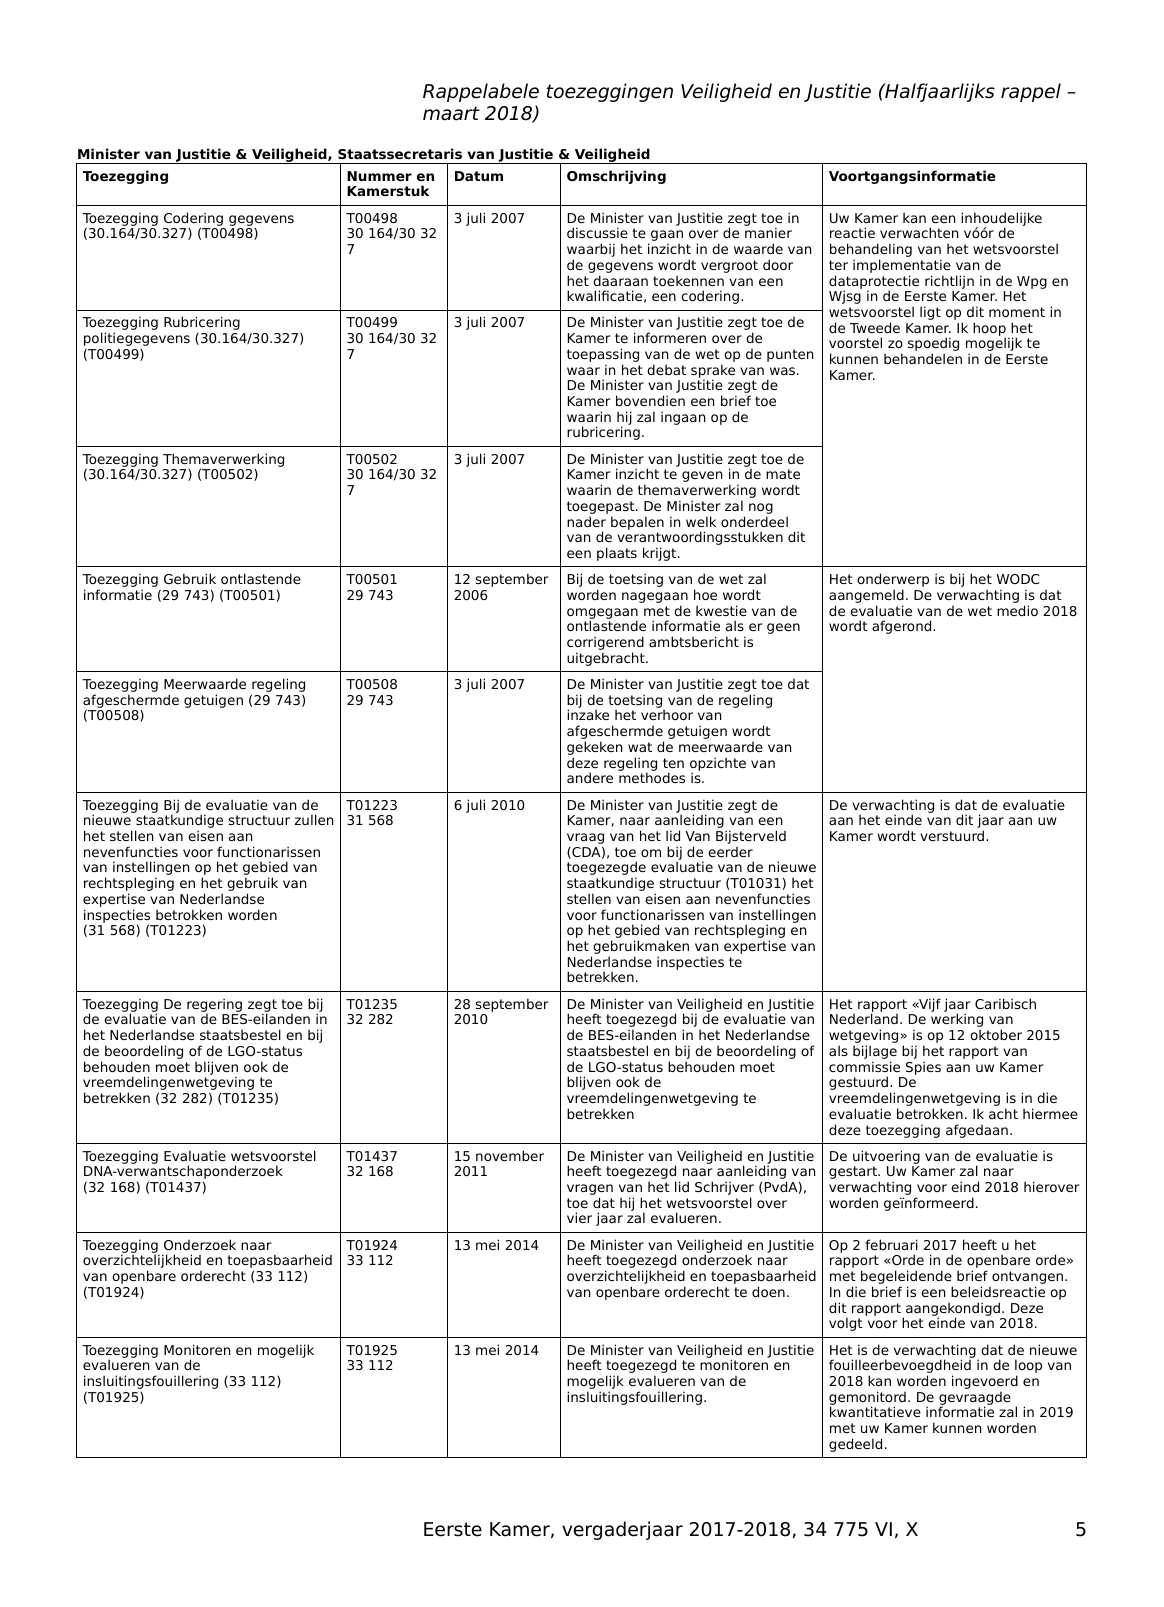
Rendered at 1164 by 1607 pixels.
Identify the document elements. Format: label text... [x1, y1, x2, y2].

table_cell Toezegging Meerwaarde regeling afgeschermde getuigen (29 743) (T00508) [77, 672, 340, 792]
table_cell De Minister van Justitie zegt toe de Kamer inzicht te geven in de mate waarin de themaverwerking wordt toegepast. De Minister zal nog nader bepalen in welk onderdeel van de verantwoordingsstukken dit een plaats krijgt. [561, 447, 822, 566]
table_cell 3 juli 2007 [448, 311, 560, 446]
table_cell T01437 32 168 [341, 1144, 447, 1232]
table_cell Toezegging Onderzoek naar overzichtelijkheid en toepasbaarheid van openbare orderecht (33 112) (T01924) [77, 1233, 340, 1337]
table_cell T00508 29 743 [341, 672, 447, 792]
table_cell De verwachting is dat de evaluatie aan het einde van dit jaar aan uw Kamer wordt verstuurd. [823, 793, 1086, 991]
table_cell Uw Kamer kan een inhoudelijke reactie verwachten vóór de behandeling van het wetsvoorstel ter implementatie van de dataprotectie richtlijn in de Wpg en Wjsg in de Eerste Kamer. Het wetsvoorstel ligt op dit moment in de Tweede Kamer. Ik hoop het voorstel zo spoedig mogelijk te kunnen behandelen in de Eerste Kamer. [823, 206, 1086, 566]
table_cell Nummer en Kamerstuk [341, 164, 447, 205]
table_cell Toezegging De regering zegt toe bij de evaluatie van de BES-eilanden in het Nederlandse staatsbestel en bij de beoordeling of de LGO-status behouden moet blijven ook de vreemdelingenwetgeving te betrekken (32 282) (T01235) [77, 992, 340, 1143]
table_cell Toezegging Monitoren en mogelijk evalueren van de insluitingsfouillering (33 112) (T01925) [77, 1338, 340, 1457]
table_cell De Minister van Justitie zegt toe de Kamer te informeren over de toepassing van de wet op de punten waar in het debat sprake van was. De Minister van Justitie zegt de Kamer bovendien een brief toe waarin hij zal ingaan op de rubricering. [561, 311, 822, 446]
table_cell Op 2 februari 2017 heeft u het rapport «Orde in de openbare orde» met begeleidende brief ontvangen. In die brief is een beleidsreactie op dit rapport aangekondigd. Deze volgt voor het einde van 2018. [823, 1233, 1086, 1337]
table_cell De Minister van Veiligheid en Justitie heeft toegezegd onderzoek naar overzichtelijkheid en toepasbaarheid van openbare orderecht te doen. [561, 1233, 822, 1337]
table_cell 3 juli 2007 [448, 447, 560, 566]
table_cell T01223 31 568 [341, 793, 447, 991]
table_cell Omschrijving [561, 164, 822, 205]
table_cell Voortgangsinformatie [823, 164, 1086, 205]
table_cell Toezegging Bij de evaluatie van de nieuwe staatkundige structuur zullen het stellen van eisen aan nevenfuncties voor functionarissen van instellingen op het gebied van rechtspleging en het gebruik van expertise van Nederlandse inspecties betrokken worden (31 568) (T01223) [77, 793, 340, 991]
table_cell Het onderwerp is bij het WODC aangemeld. De verwachting is dat de evaluatie van de wet medio 2018 wordt afgerond. [823, 567, 1086, 792]
table_cell Toezegging [77, 164, 340, 205]
table_cell 15 november 2011 [448, 1144, 560, 1232]
table_cell T01925 33 112 [341, 1338, 447, 1457]
table_cell Toezegging Gebruik ontlastende informatie (29 743) (T00501) [77, 567, 340, 671]
table_cell Toezegging Rubricering politiegegevens (30.164/30.327) (T00499) [77, 311, 340, 446]
table_cell T01235 32 282 [341, 992, 447, 1143]
table_cell De Minister van Veiligheid en Justitie heeft toegezegd bij de evaluatie van de BES-eilanden in het Nederlandse staatsbestel en bij de beoordeling of de LGO-status behouden moet blijven ook de vreemdelingenwetgeving te betrekken [561, 992, 822, 1143]
table_cell 28 september 2010 [448, 992, 560, 1143]
table_cell De uitvoering van de evaluatie is gestart. Uw Kamer zal naar verwachting voor eind 2018 hierover worden geïnformeerd. [823, 1144, 1086, 1232]
table_cell Toezegging Evaluatie wetsvoorstel DNA-verwantschaponderzoek (32 168) (T01437) [77, 1144, 340, 1232]
table_cell 13 mei 2014 [448, 1338, 560, 1457]
table_cell Toezegging Codering gegevens (30.164/30.327) (T00498) [77, 206, 340, 309]
table_cell 3 juli 2007 [448, 672, 560, 792]
table_cell T00501 29 743 [341, 567, 447, 671]
table_header Minister van Justitie & Veiligheid, Staatssecretaris van Justitie & Veiligheid [77, 147, 1087, 163]
table_cell 6 juli 2010 [448, 793, 560, 991]
table_cell T00498 30 164/30 327 [341, 206, 447, 309]
table_cell De Minister van Justitie zegt toe dat bij de toetsing van de regeling inzake het verhoor van afgeschermde getuigen wordt gekeken wat de meerwaarde van deze regeling ten opzichte van andere methodes is. [561, 672, 822, 792]
table_cell 12 september 2006 [448, 567, 560, 671]
table_cell Het is de verwachting dat de nieuwe fouilleerbevoegdheid in de loop van 2018 kan worden ingevoerd en gemonitord. De gevraagde kwantitatieve informatie zal in 2019 met uw Kamer kunnen worden gedeeld. [823, 1338, 1086, 1457]
table_cell Datum [448, 164, 560, 205]
table_cell Het rapport «Vijf jaar Caribisch Nederland. De werking van wetgeving» is op 12 oktober 2015 als bijlage bij het rapport van commissie Spies aan uw Kamer gestuurd. De vreemdelingenwetgeving is in die evaluatie betrokken. Ik acht hiermee deze toezegging afgedaan. [823, 992, 1086, 1143]
table_cell T00499 30 164/30 327 [341, 311, 447, 446]
subtitle Rappelabele toezeggingen Veiligheid en Justitie (Halfjaarlijks rappel – maart 2018) [422, 81, 1087, 125]
table_cell Toezegging Themaverwerking (30.164/30.327) (T00502) [77, 447, 340, 566]
table_cell 3 juli 2007 [448, 206, 560, 309]
table_cell Bij de toetsing van de wet zal worden nagegaan hoe wordt omgegaan met de kwestie van de ontlastende informatie als er geen corrigerend ambtsbericht is uitgebracht. [561, 567, 822, 671]
table_cell T00502 30 164/30 327 [341, 447, 447, 566]
table_cell De Minister van Justitie zegt toe in discussie te gaan over de manier waarbij het inzicht in de waarde van de gegevens wordt vergroot door het daaraan toekennen van een kwalificatie, een codering. [561, 206, 822, 309]
table_cell 13 mei 2014 [448, 1233, 560, 1337]
table_cell T01924 33 112 [341, 1233, 447, 1337]
table_cell De Minister van Veiligheid en Justitie heeft toegezegd te monitoren en mogelijk evalueren van de insluitingsfouillering. [561, 1338, 822, 1457]
table_cell De Minister van Justitie zegt de Kamer, naar aanleiding van een vraag van het lid Van Bijsterveld (CDA), toe om bij de eerder toegezegde evaluatie van de nieuwe staatkundige structuur (T01031) het stellen van eisen aan nevenfuncties voor functionarissen van instellingen op het gebied van rechtspleging en het gebruikmaken van expertise van Nederlandse inspecties te betrekken. [561, 793, 822, 991]
table_cell De Minister van Veiligheid en Justitie heeft toegezegd naar aanleiding van vragen van het lid Schrijver (PvdA), toe dat hij het wetsvoorstel over vier jaar zal evalueren. [561, 1144, 822, 1232]
